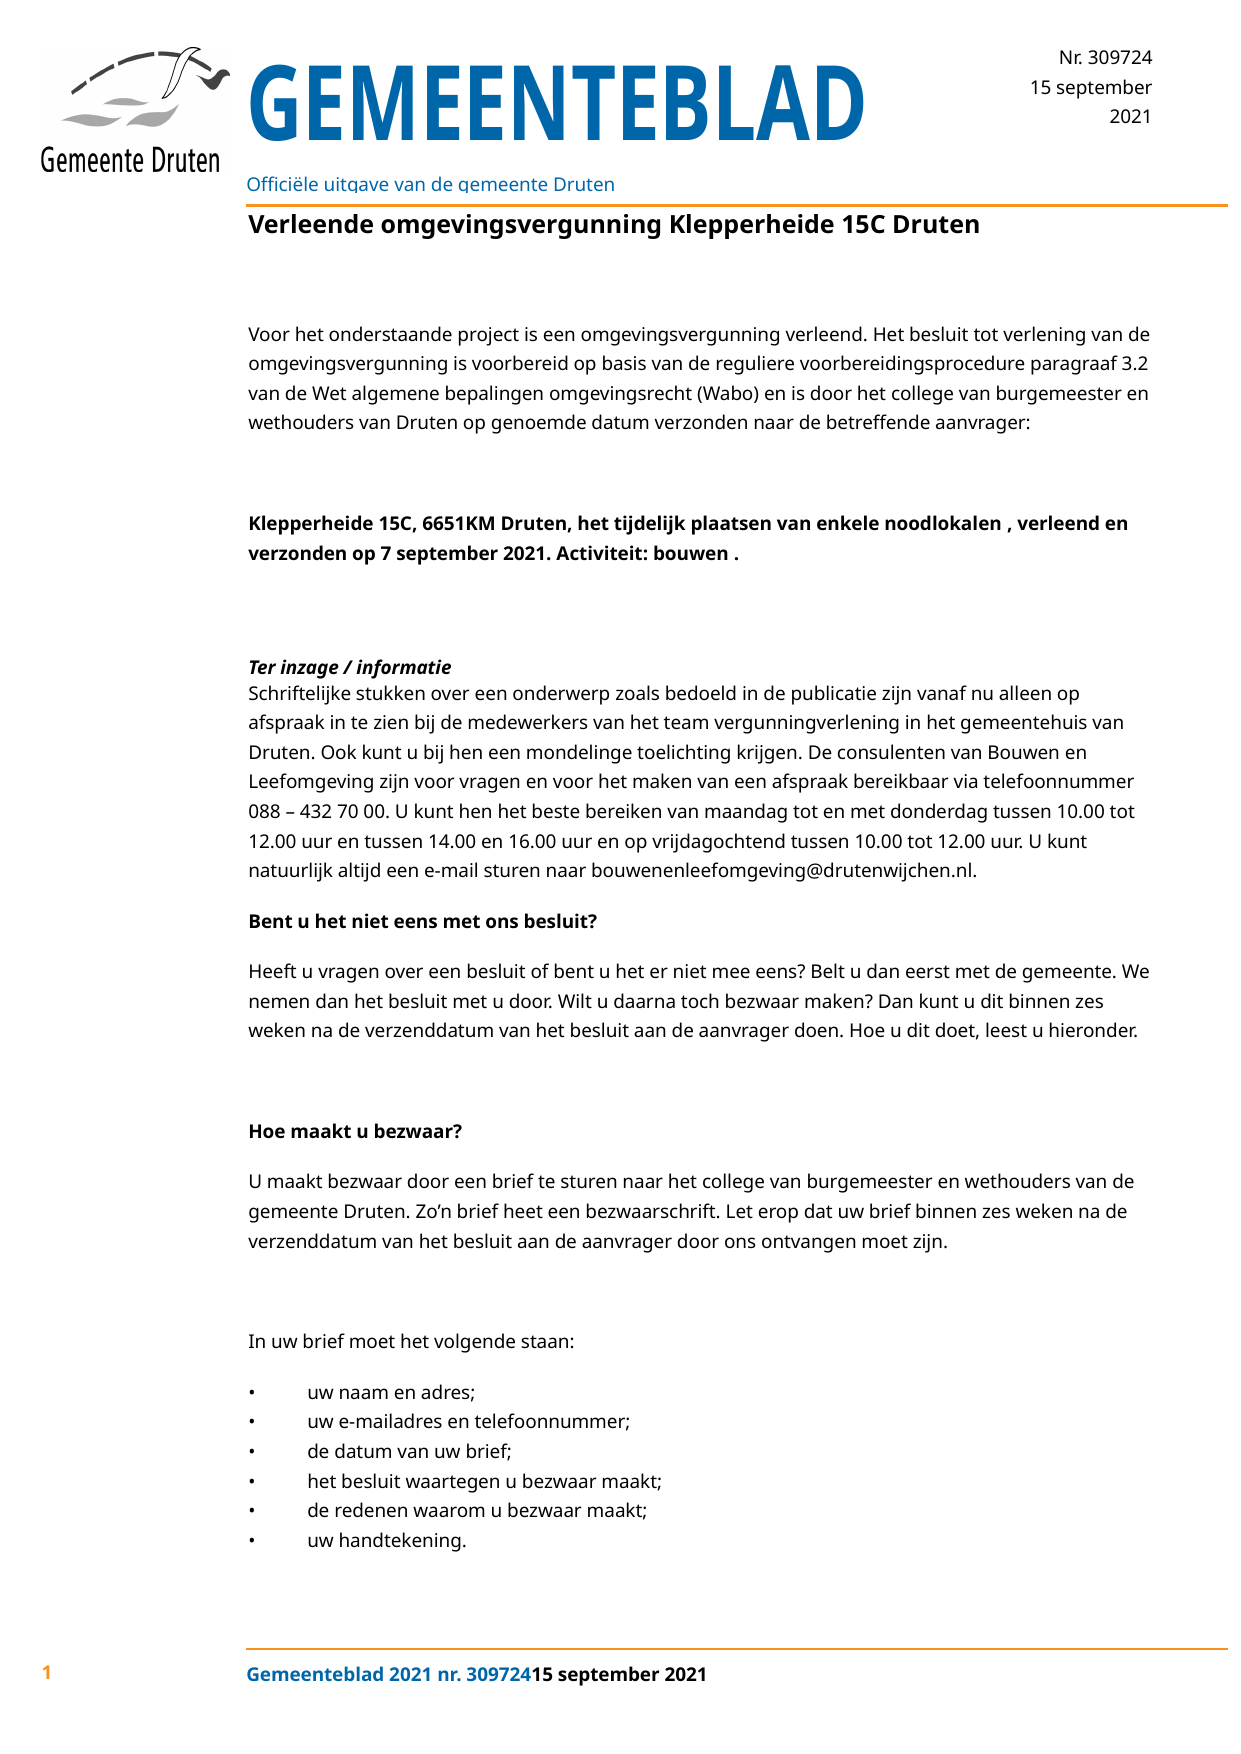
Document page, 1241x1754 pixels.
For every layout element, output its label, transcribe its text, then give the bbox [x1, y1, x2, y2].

text Hoe maakt u bezwaar? [248, 1118, 1152, 1144]
list uw naam en adres; [248, 1379, 1152, 1405]
text Bent u het niet eens met ons besluit? [248, 908, 1152, 934]
text Heeft u vragen over een besluit of bent u het er niet mee eens? Belt u dan eerst met de gemeente. We nemen dan het besluit met u door. Wilt u daarna toch bezwaar maken? Dan kunt u dit binnen zes weken na de verzenddatum van het besluit aan de aanvrager doen. Hoe u dit doet, leest u hieronder. [248, 958, 1152, 1043]
list de redenen waarom u bezwaar maakt; [248, 1497, 1152, 1523]
text Voor het onderstaande project is een omgevingsvergunning verleend. Het besluit tot verlening van de omgevingsvergunning is voorbereid op basis van de reguliere voorbereidingsprocedure paragraaf 3.2 van de Wet algemene bepalingen omgevingsrecht (Wabo) en is door het college van burgemeester en wethouders van Druten op genoemde datum verzonden naar de betreffende aanvrager: [248, 321, 1152, 435]
text Verleende omgevingsvergunning Klepperheide 15C Druten [248, 207, 1152, 241]
text Schriftelijke stukken over een onderwerp zoals bedoeld in de publicatie zijn vanaf nu alleen op afspraak in te zien bij de medewerkers van het team vergunningverlening in het gemeentehuis van Druten. Ook kunt u bij hen een mondelinge toelichting krijgen. De consulenten van Bouwen en Leefomgeving zijn voor vragen en voor het maken van een afspraak bereikbaar via telefoonnummer 088 – 432 70 00. U kunt hen het beste bereiken van maandag tot en met donderdag tussen 10.00 tot 12.00 uur en tussen 14.00 en 16.00 uur en op vrijdagochtend tussen 10.00 tot 12.00 uur. U kunt natuurlijk altijd een e-mail sturen naar bouwenenleefomgeving@drutenwijchen.nl. [248, 680, 1152, 883]
list uw e-mailadres en telefoonnummer; [248, 1409, 1152, 1434]
list uw handtekening. [248, 1527, 1152, 1553]
text U maakt bezwaar door een brief te sturen naar het college van burgemeester en wethouders van de gemeente Druten. Zo’n brief heet een bezwaarschrift. Let erop dat uw brief binnen zes weken na de verzenddatum van het besluit aan de aanvrager door ons ontvangen moet zijn. [248, 1169, 1152, 1254]
list de datum van uw brief; [248, 1438, 1152, 1464]
text Klepperheide 15C, 6651KM Druten, het tijdelijk plaatsen van enkele noodlokalen , verleend en verzonden op 7 september 2021. Activiteit: bouwen . [248, 510, 1152, 566]
text In uw brief moet het volgende staan: [248, 1329, 1152, 1354]
text Ter inzage / informatie [248, 654, 1152, 680]
list het besluit waartegen u bezwaar maakt; [248, 1468, 1152, 1494]
picture [41, 47, 231, 172]
